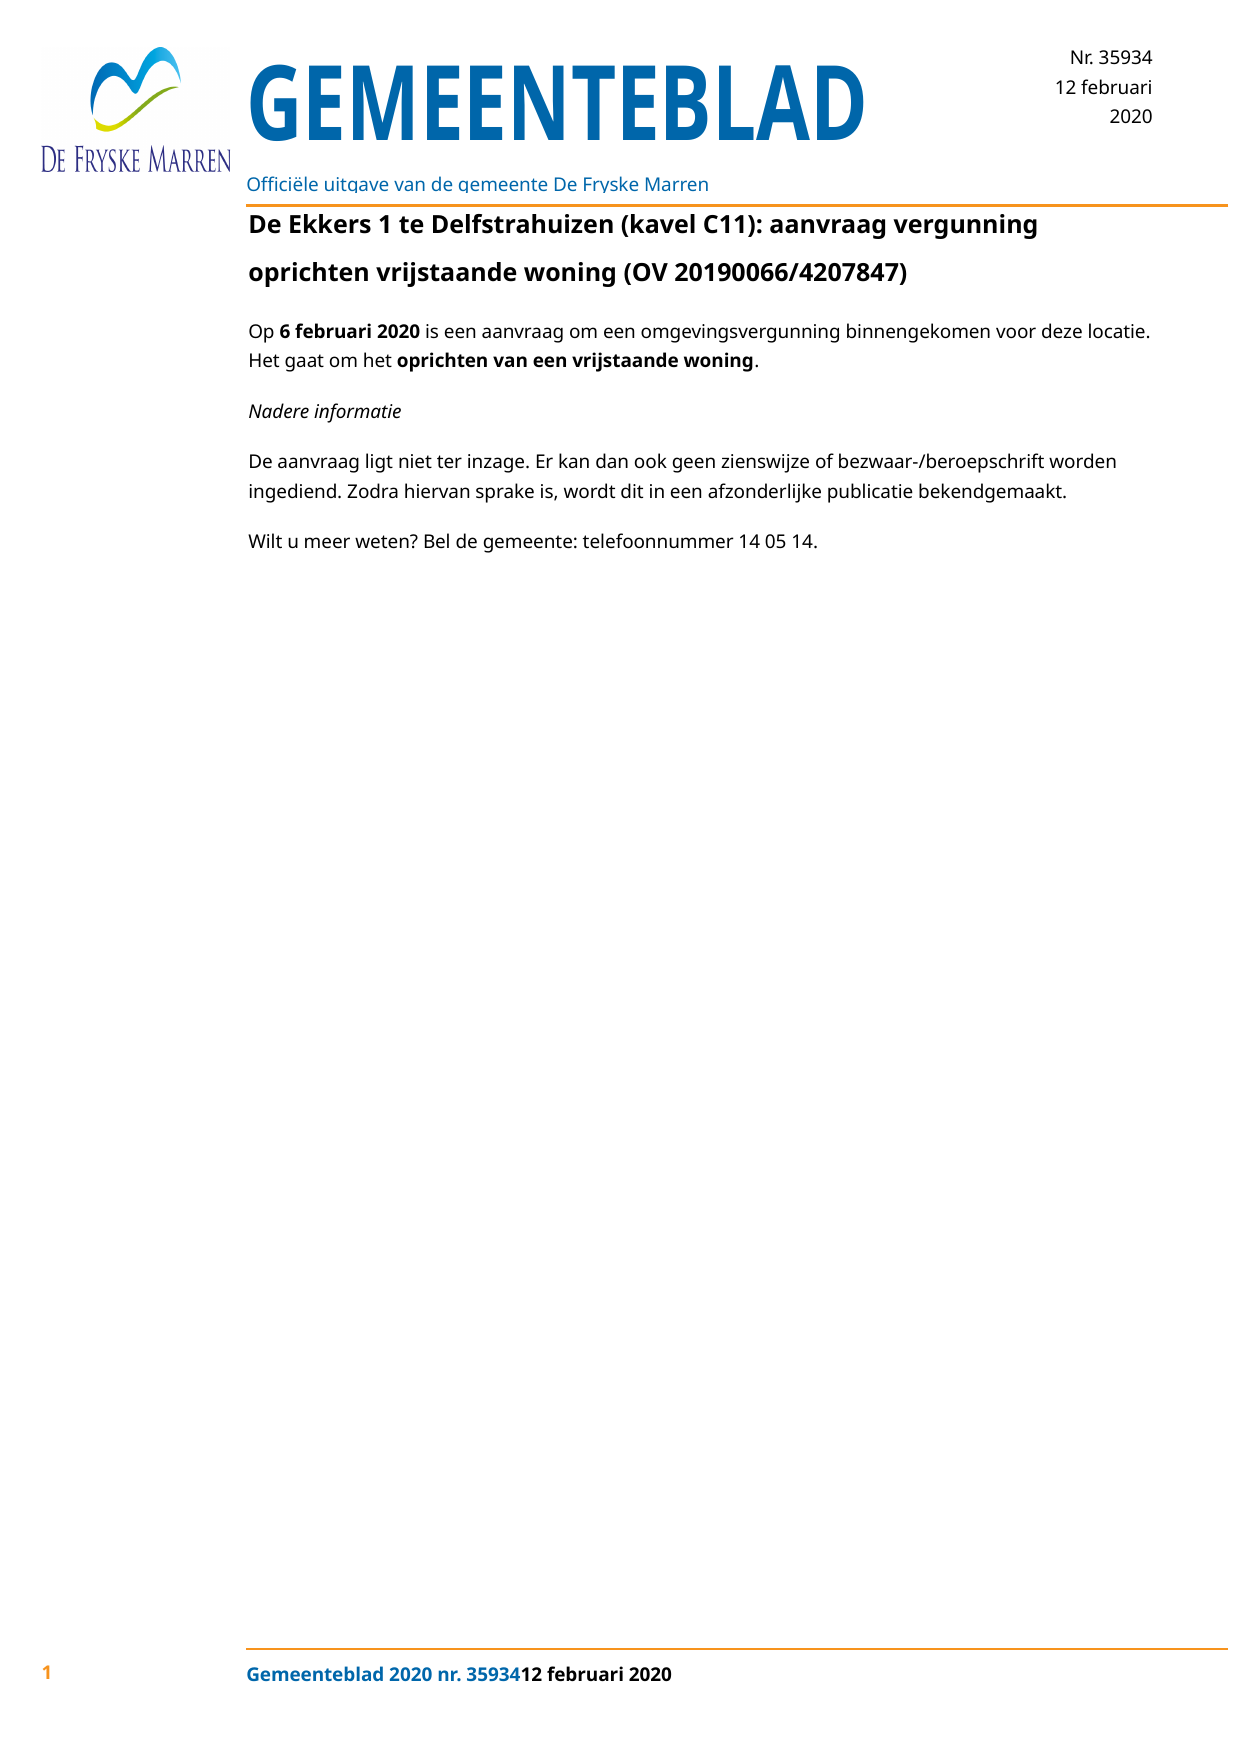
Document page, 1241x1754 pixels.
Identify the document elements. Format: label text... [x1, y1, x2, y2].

text Wilt u meer weten? Bel de gemeente: telefoonnummer 14 05 14. [248, 528, 1152, 554]
picture [41, 47, 231, 172]
text Nadere informatie [248, 398, 1152, 424]
text De aanvraag ligt niet ter inzage. Er kan dan ook geen zienswijze of bezwaar-/beroepschrift worden ingediend. Zodra hiervan sprake is, wordt dit in een afzonderlijke publicatie bekendgemaakt. [248, 448, 1152, 504]
text De Ekkers 1 te Delfstrahuizen (kavel C11): aanvraag vergunning oprichten vrijstaande woning (OV 20190066/4207847) [248, 207, 1152, 288]
text Op 6 februari 2020 is een aanvraag om een omgevingsvergunning binnengekomen voor deze locatie. Het gaat om het oprichten van een vrijstaande woning. [248, 318, 1152, 373]
